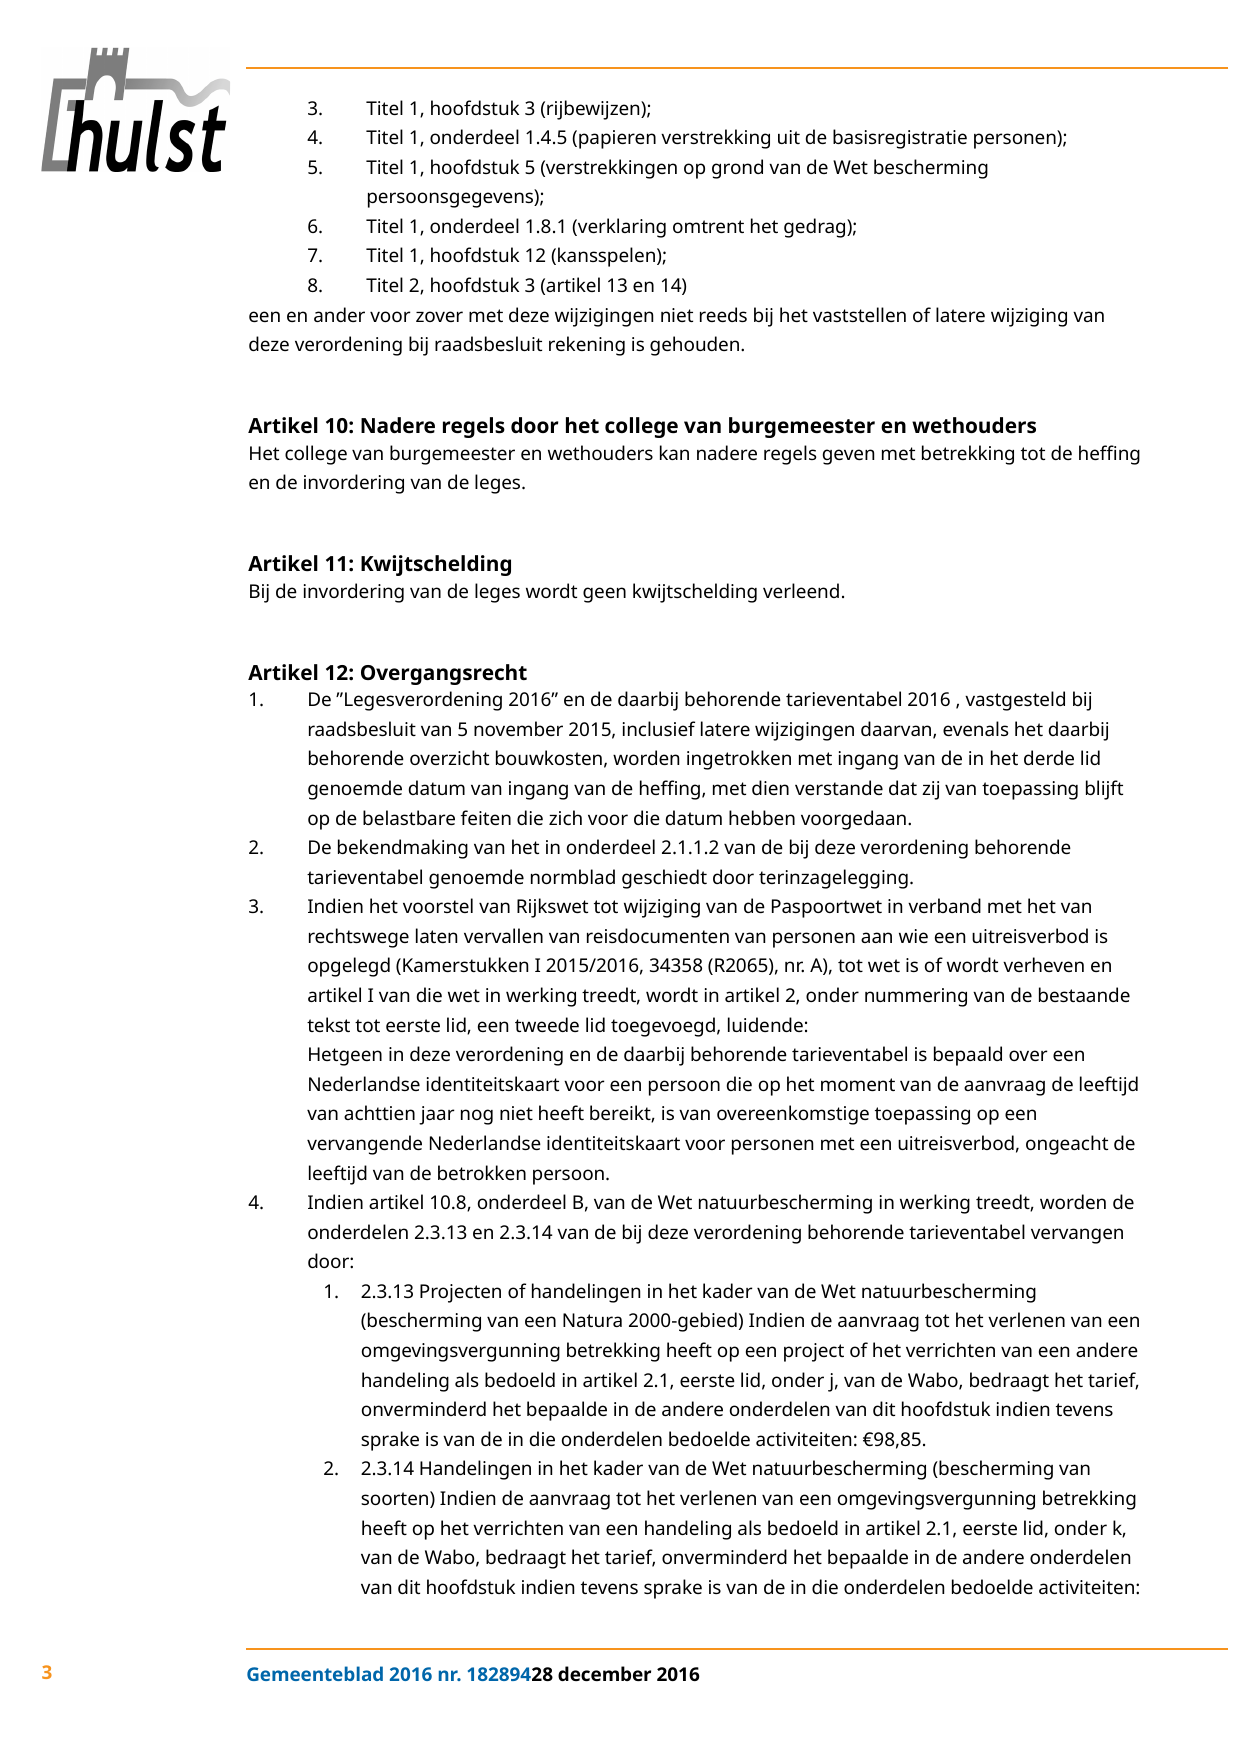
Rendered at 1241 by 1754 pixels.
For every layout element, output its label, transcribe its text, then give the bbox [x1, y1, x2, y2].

list 2.3.14 Handelingen in het kader van de Wet natuurbescherming (bescherming van soorten) Indien de aanvraag tot het verlenen van een omgevingsvergunning betrekking heeft op het verrichten van een handeling als bedoeld in artikel 2.1, eerste lid, onder k, van de Wabo, bedraagt het tarief, onverminderd het bepaalde in de andere onderdelen van dit hoofdstuk indien tevens sprake is van de in die onderdelen bedoelde activiteiten: [323, 1456, 1152, 1599]
list Titel 2, hoofdstuk 3 (artikel 13 en 14) [307, 272, 1152, 298]
list Indien het voorstel van Rijkswet tot wijziging van de Paspoortwet in verband met het van rechtswege laten vervallen van reisdocumenten van personen aan wie een uitreisverbod is opgelegd (Kamerstukken I 2015/2016, 34358 (R2065), nr. A), tot wet is of wordt verheven en artikel I van die wet in werking treedt, wordt in artikel 2, onder nummering van de bestaande tekst tot eerste lid, een tweede lid toegevoegd, luidende: [248, 893, 1152, 1037]
list Titel 1, hoofdstuk 5 (verstrekkingen op grond van de Wet bescherming persoonsgegevens); [307, 154, 1152, 209]
list Indien artikel 10.8, onderdeel B, van de Wet natuurbescherming in werking treedt, worden de onderdelen 2.3.13 en 2.3.14 van de bij deze verordening behorende tarieventabel vervangen door: [248, 1189, 1152, 1274]
list De ”Legesverordening 2016” en de daarbij behorende tarieventabel 2016 , vastgesteld bij raadsbesluit van 5 november 2015, inclusief latere wijzigingen daarvan, evenals het daarbij behorende overzicht bouwkosten, worden ingetrokken met ingang van de in het derde lid genoemde datum van ingang van de heffing, met dien verstande dat zij van toepassing blijft op de belastbare feiten die zich voor die datum hebben voorgedaan. [248, 686, 1152, 830]
text Artikel 12: Overgangsrecht [248, 658, 1152, 686]
list Titel 1, hoofdstuk 12 (kansspelen); [307, 243, 1152, 268]
list Titel 1, hoofdstuk 3 (rijbewijzen); [307, 95, 1152, 121]
list Titel 1, onderdeel 1.8.1 (verklaring omtrent het gedrag); [307, 213, 1152, 239]
list 2.3.13 Projecten of handelingen in het kader van de Wet natuurbescherming (bescherming van een Natura 2000-gebied) Indien de aanvraag tot het verlenen van een omgevingsvergunning betrekking heeft op een project of het verrichten van een andere handeling als bedoeld in artikel 2.1, eerste lid, onder j, van de Wabo, bedraagt het tarief, onverminderd het bepaalde in de andere onderdelen van dit hoofdstuk indien tevens sprake is van de in die onderdelen bedoelde activiteiten: €98,85. [323, 1278, 1152, 1452]
text Artikel 11: Kwijtschelding [248, 549, 1152, 578]
list Titel 1, onderdeel 1.4.5 (papieren verstrekking uit de basisregistratie personen); [307, 124, 1152, 150]
picture [41, 47, 231, 172]
list Hetgeen in deze verordening en de daarbij behorende tarieventabel is bepaald over een Nederlandse identiteitskaart voor een persoon die op het moment van de aanvraag de leeftijd van achttien jaar nog niet heeft bereikt, is van overeenkomstige toepassing op een vervangende Nederlandse identiteitskaart voor personen met een uitreisverbod, ongeacht de leeftijd van de betrokken persoon. [248, 1041, 1152, 1185]
text Bij de invordering van de leges wordt geen kwijtschelding verleend. [248, 578, 1152, 604]
text Artikel 10: Nadere regels door het college van burgemeester en wethouders [248, 411, 1152, 440]
list De bekendmaking van het in onderdeel 2.1.1.2 van de bij deze verordening behorende tarieventabel genoemde normblad geschiedt door terinzagelegging. [248, 834, 1152, 889]
text een en ander voor zover met deze wijzigingen niet reeds bij het vaststellen of latere wijziging van deze verordening bij raadsbesluit rekening is gehouden. [248, 302, 1152, 357]
text Het college van burgemeester en wethouders kan nadere regels geven met betrekking tot de heffing en de invordering van de leges. [248, 440, 1152, 495]
